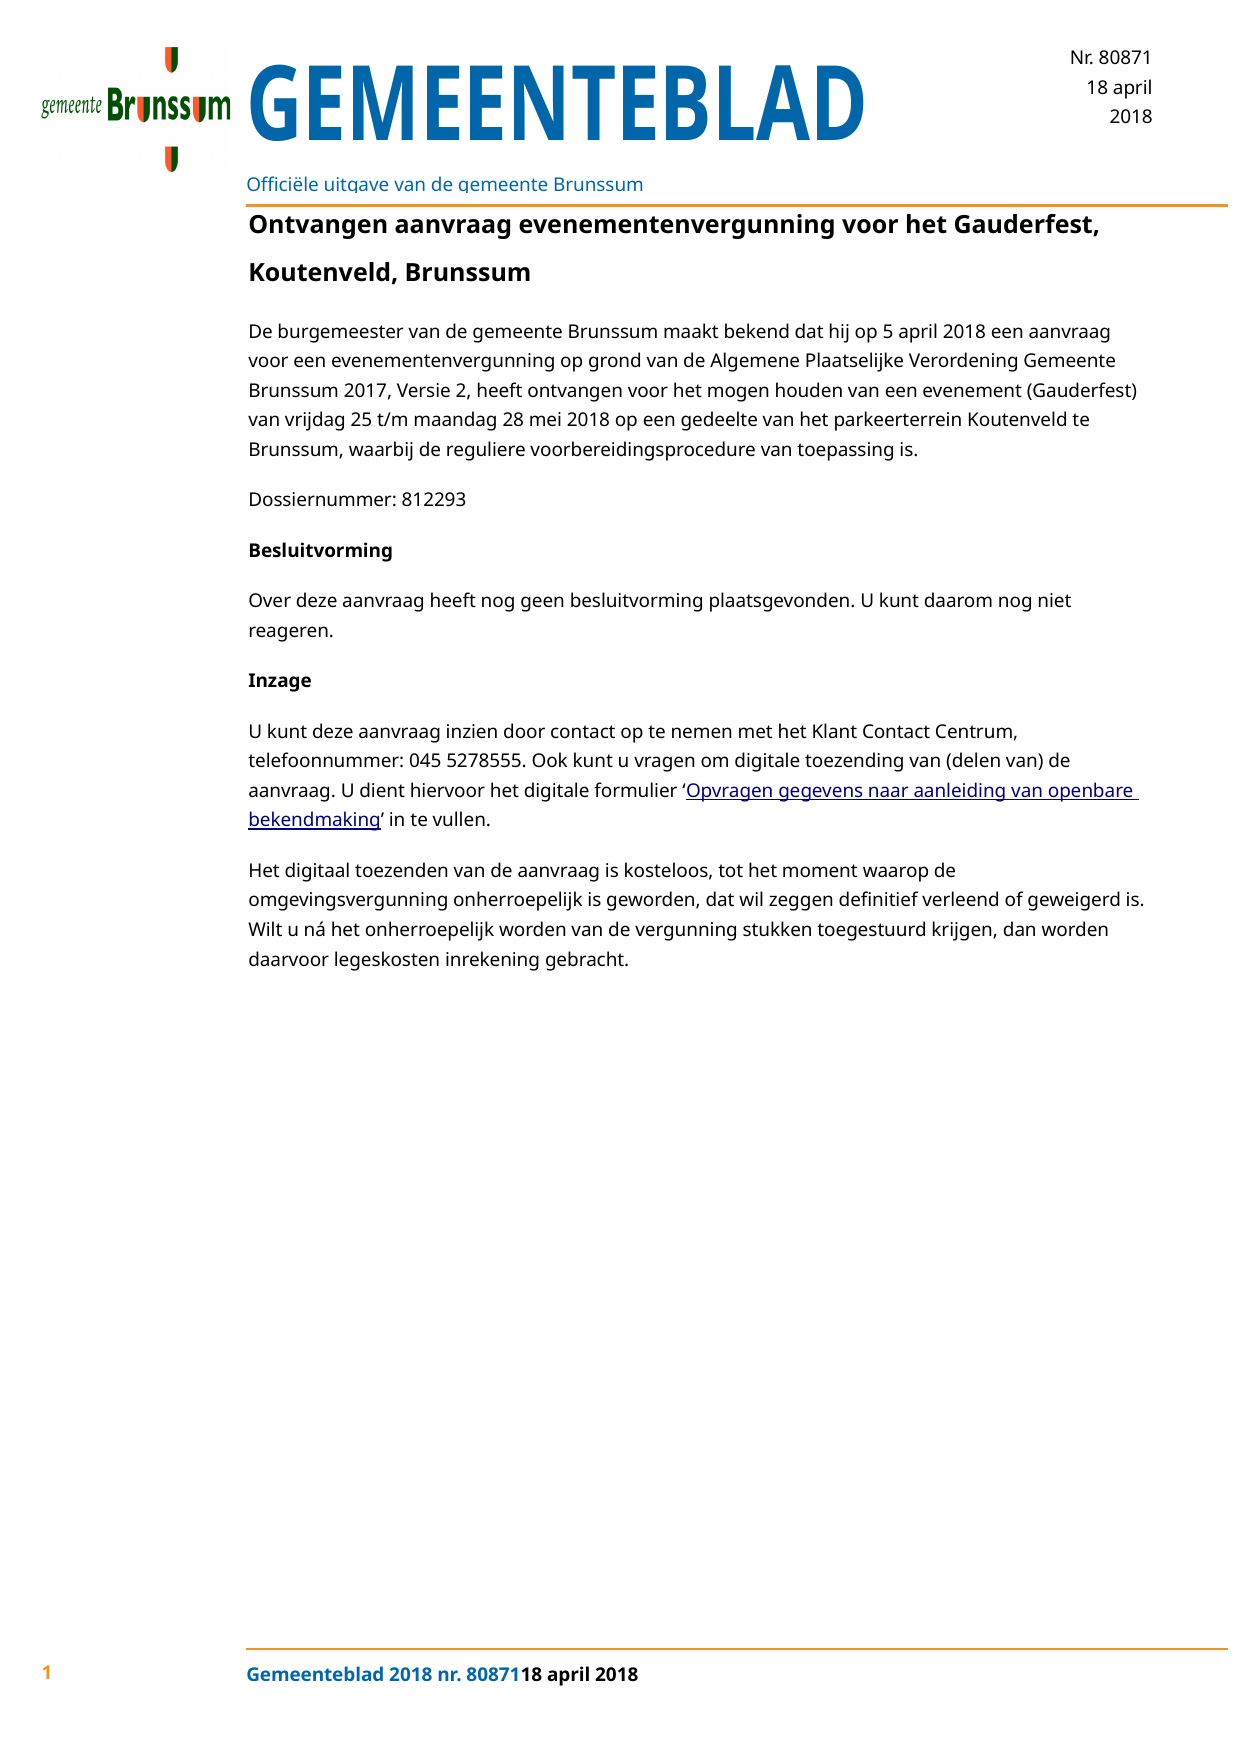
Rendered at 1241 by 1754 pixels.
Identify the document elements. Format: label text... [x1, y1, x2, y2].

text Over deze aanvraag heeft nog geen besluitvorming plaatsgevonden. U kunt daarom nog niet reageren. [248, 587, 1152, 643]
text Inzage [248, 667, 1152, 693]
text Het digitaal toezenden van de aanvraag is kosteloos, tot het moment waarop de omgevingsvergunning onherroepelijk is geworden, dat wil zeggen definitief verleend of geweigerd is. Wilt u ná het onherroepelijk worden van de vergunning stukken toegestuurd krijgen, dan worden daarvoor legeskosten inrekening gebracht. [248, 857, 1152, 972]
text Besluitvorming [248, 537, 1152, 563]
text U kunt deze aanvraag inzien door contact op te nemen met het Klant Contact Centrum, telefoonnummer: 045 5278555. Ook kunt u vragen om digitale toezending van (delen van) de aanvraag. U dient hiervoor het digitale formulier ‘Opvragen gegevens naar aanleiding van openbare bekendmaking’ in te vullen. [248, 718, 1152, 832]
text Ontvangen aanvraag evenementenvergunning voor het Gauderfest, Koutenveld, Brunssum [248, 207, 1152, 288]
picture [41, 47, 231, 172]
text Dossiernummer: 812293 [248, 487, 1152, 512]
text De burgemeester van de gemeente Brunssum maakt bekend dat hij op 5 april 2018 een aanvraag voor een evenementenvergunning op grond van de Algemene Plaatselijke Verordening Gemeente Brunssum 2017, Versie 2, heeft ontvangen voor het mogen houden van een evenement (Gauderfest) van vrijdag 25 t/m maandag 28 mei 2018 op een gedeelte van het parkeerterrein Koutenveld te Brunssum, waarbij de reguliere voorbereidingsprocedure van toepassing is. [248, 318, 1152, 462]
